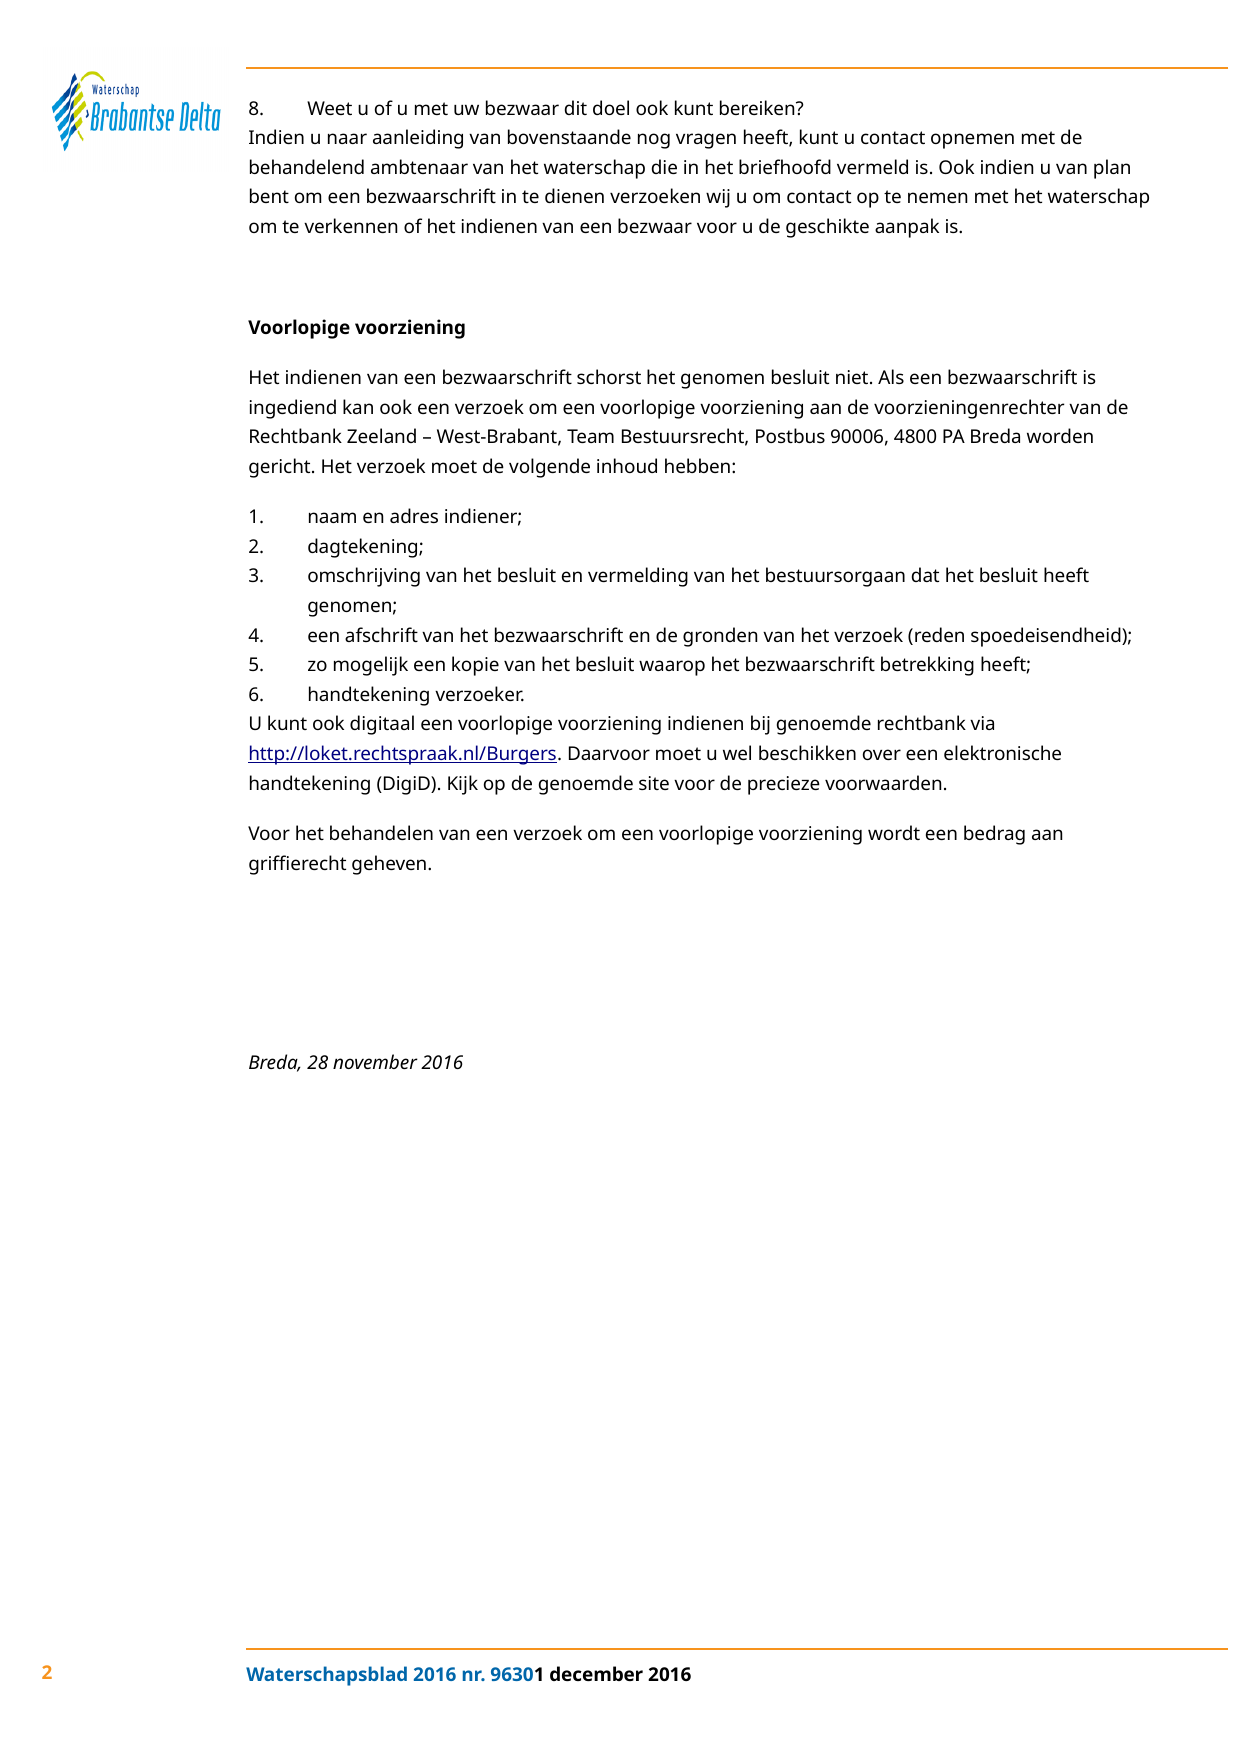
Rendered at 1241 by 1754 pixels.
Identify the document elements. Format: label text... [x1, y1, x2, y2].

text Voorlopige voorziening [248, 314, 1152, 340]
text Voor het behandelen van een verzoek om een voorlopige voorziening wordt een bedrag aan griffierecht geheven. [248, 820, 1152, 876]
list handtekening verzoeker. [248, 681, 1152, 707]
list naam en adres indiener; [248, 503, 1152, 529]
list een afschrift van het bezwaarschrift en de gronden van het verzoek (reden spoedeisendheid); [248, 622, 1152, 648]
picture [41, 47, 231, 172]
text U kunt ook digitaal een voorlopige voorziening indienen bij genoemde rechtbank via http://loket.rechtspraak.nl/Burgers. Daarvoor moet u wel beschikken over een elektronische handtekening (DigiD). Kijk op de genoemde site voor de precieze voorwaarden. [248, 711, 1152, 796]
list dagtekening; [248, 533, 1152, 559]
list Weet u of u met uw bezwaar dit doel ook kunt bereiken? [248, 95, 1152, 121]
list zo mogelijk een kopie van het besluit waarop het bezwaarschrift betrekking heeft; [248, 651, 1152, 677]
text Het indienen van een bezwaarschrift schorst het genomen besluit niet. Als een bezwaarschrift is ingediend kan ook een verzoek om een voorlopige voorziening aan de voorzieningenrechter van de Rechtbank Zeeland – West-Brabant, Team Bestuursrecht, Postbus 90006, 4800 PA Breda worden gericht. Het verzoek moet de volgende inhoud hebben: [248, 364, 1152, 479]
list omschrijving van het besluit en vermelding van het bestuursorgaan dat het besluit heeft genomen; [248, 563, 1152, 618]
text Indien u naar aanleiding van bovenstaande nog vragen heeft, kunt u contact opnemen met de behandelend ambtenaar van het waterschap die in het briefhoofd vermeld is. Ook indien u van plan bent om een bezwaarschrift in te dienen verzoeken wij u om contact op te nemen met het waterschap om te verkennen of het indienen van een bezwaar voor u de geschikte aanpak is. [248, 124, 1152, 239]
text Breda, 28 november 2016 [248, 1049, 1152, 1074]
